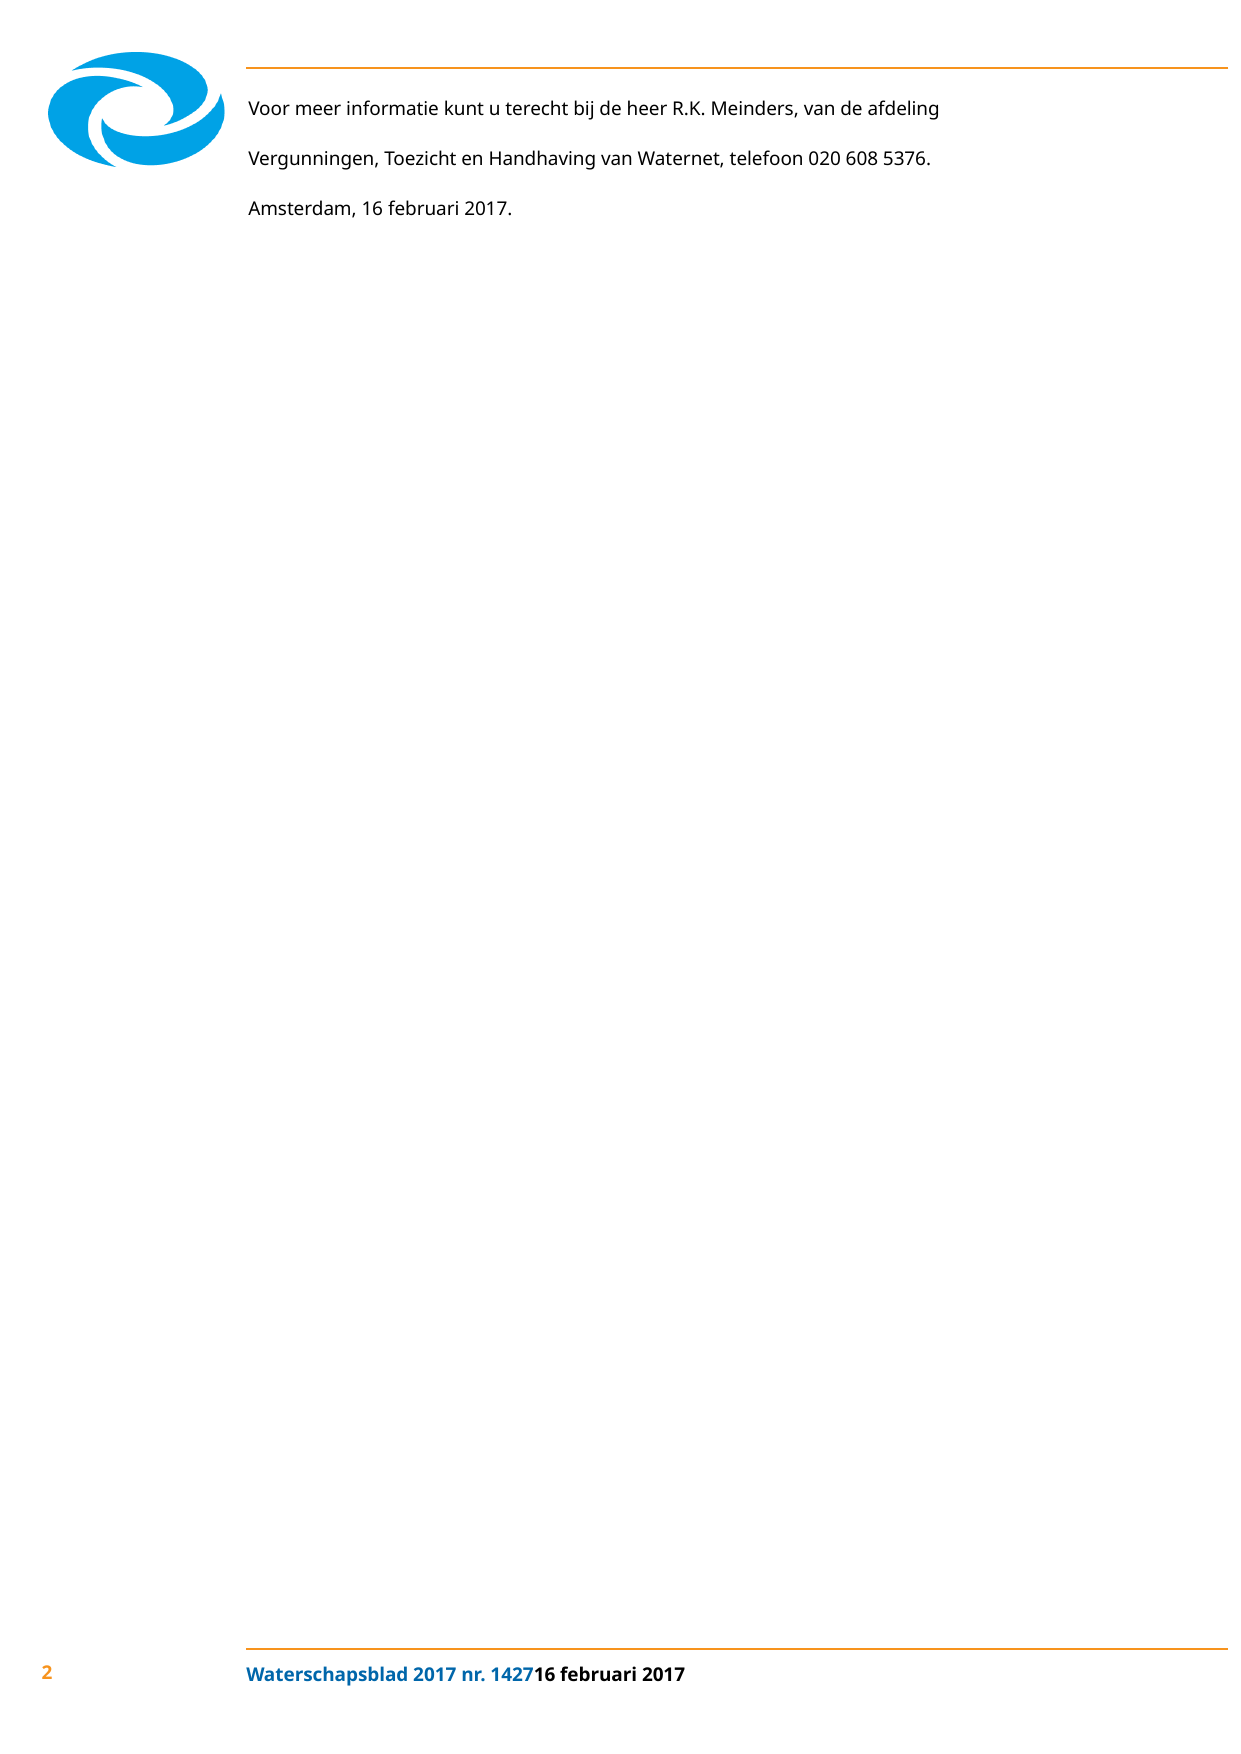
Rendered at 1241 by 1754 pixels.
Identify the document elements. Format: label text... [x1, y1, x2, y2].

text Voor meer informatie kunt u terecht bij de heer R.K. Meinders, van de afdeling [248, 95, 1152, 121]
picture [41, 47, 231, 172]
text Amsterdam, 16 februari 2017. [248, 196, 1152, 221]
text Vergunningen, Toezicht en Handhaving van Waternet, telefoon 020 608 5376. [248, 145, 1152, 171]
